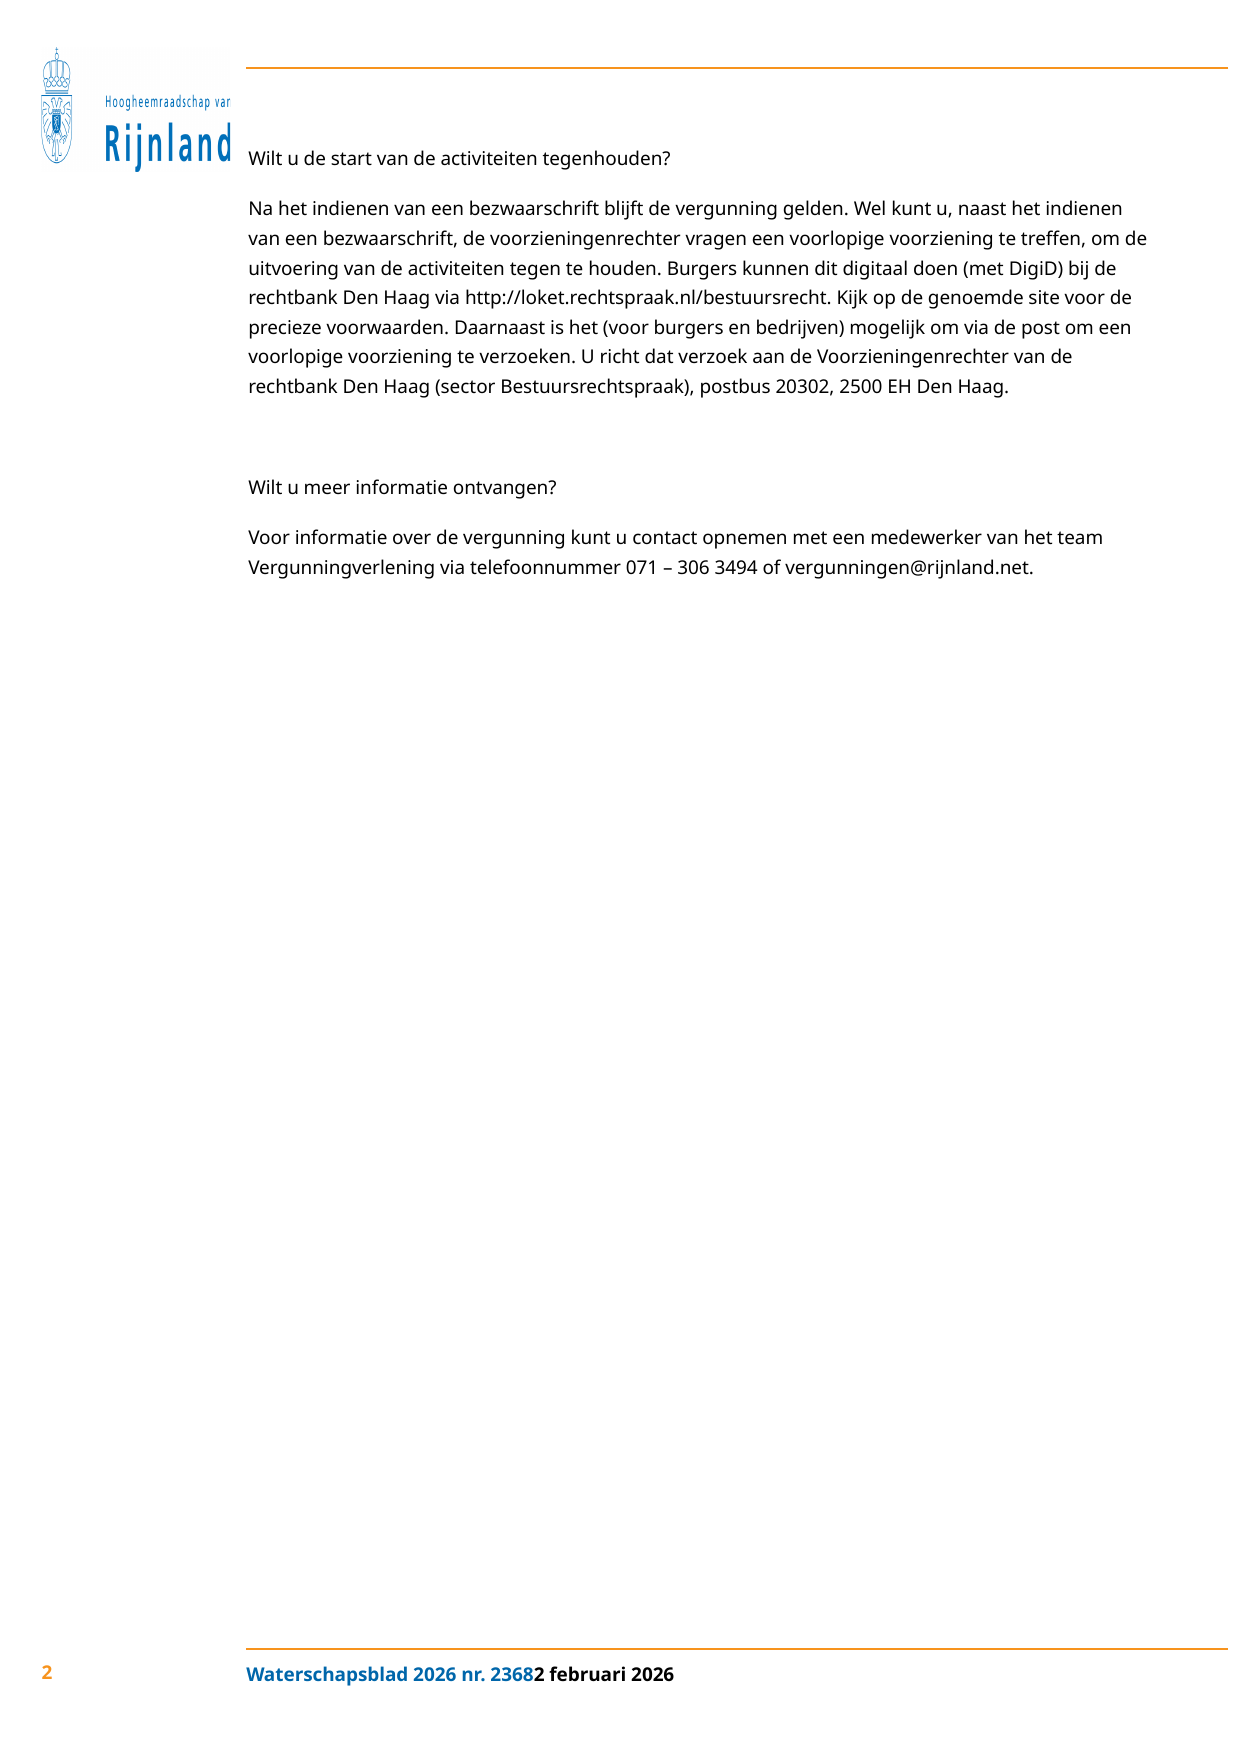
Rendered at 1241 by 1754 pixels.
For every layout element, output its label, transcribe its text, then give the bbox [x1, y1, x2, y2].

text Wilt u de start van de activiteiten tegenhouden? [248, 145, 1152, 171]
text Na het indienen van een bezwaarschrift blijft de vergunning gelden. Wel kunt u, naast het indienen van een bezwaarschrift, de voorzieningenrechter vragen een voorlopige voorziening te treffen, om de uitvoering van de activiteiten tegen te houden. Burgers kunnen dit digitaal doen (met DigiD) bij de rechtbank Den Haag via http://loket.rechtspraak.nl/bestuursrecht. Kijk op de genoemde site voor de precieze voorwaarden. Daarnaast is het (voor burgers en bedrijven) mogelijk om via de post om een voorlopige voorziening te verzoeken. U richt dat verzoek aan de Voorzieningenrechter van de rechtbank Den Haag (sector Bestuursrechtspraak), postbus 20302, 2500 EH Den Haag. [248, 196, 1152, 399]
text Voor informatie over de vergunning kunt u contact opnemen met een medewerker van het team Vergunningverlening via telefoonnummer 071 – 306 3494 of vergunningen@rijnland.net. [248, 524, 1152, 580]
picture [41, 47, 231, 172]
text Wilt u meer informatie ontvangen? [248, 474, 1152, 500]
